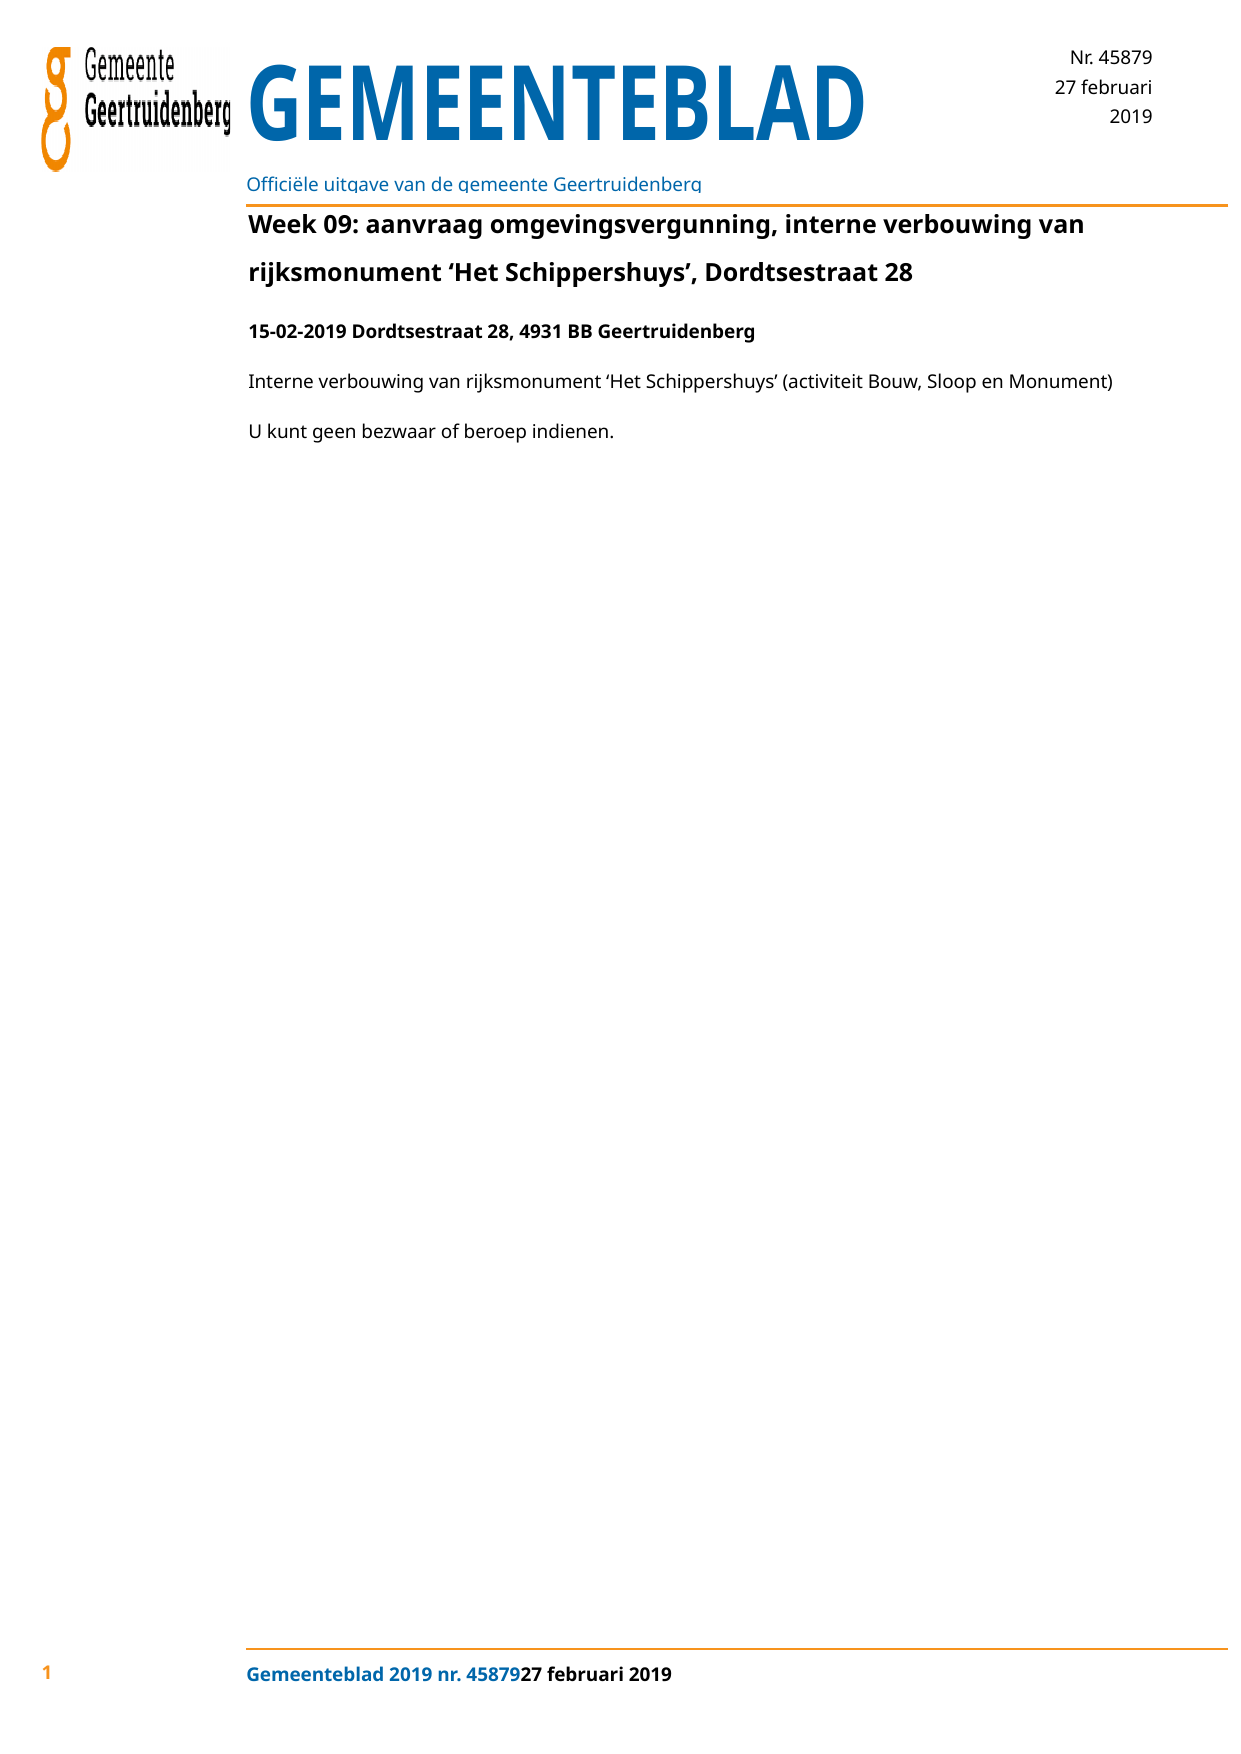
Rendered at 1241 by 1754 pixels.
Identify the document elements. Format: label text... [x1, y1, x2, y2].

text 15-02-2019 Dordtsestraat 28, 4931 BB Geertruidenberg [248, 318, 1152, 344]
text Interne verbouwing van rijksmonument ‘Het Schippershuys’ (activiteit Bouw, Sloop en Monument) [248, 368, 1152, 394]
text U kunt geen bezwaar of beroep indienen. [248, 419, 1152, 444]
text Week 09: aanvraag omgevingsvergunning, interne verbouwing van rijksmonument ‘Het Schippershuys’, Dordtsestraat 28 [248, 207, 1152, 288]
picture [41, 47, 231, 172]
